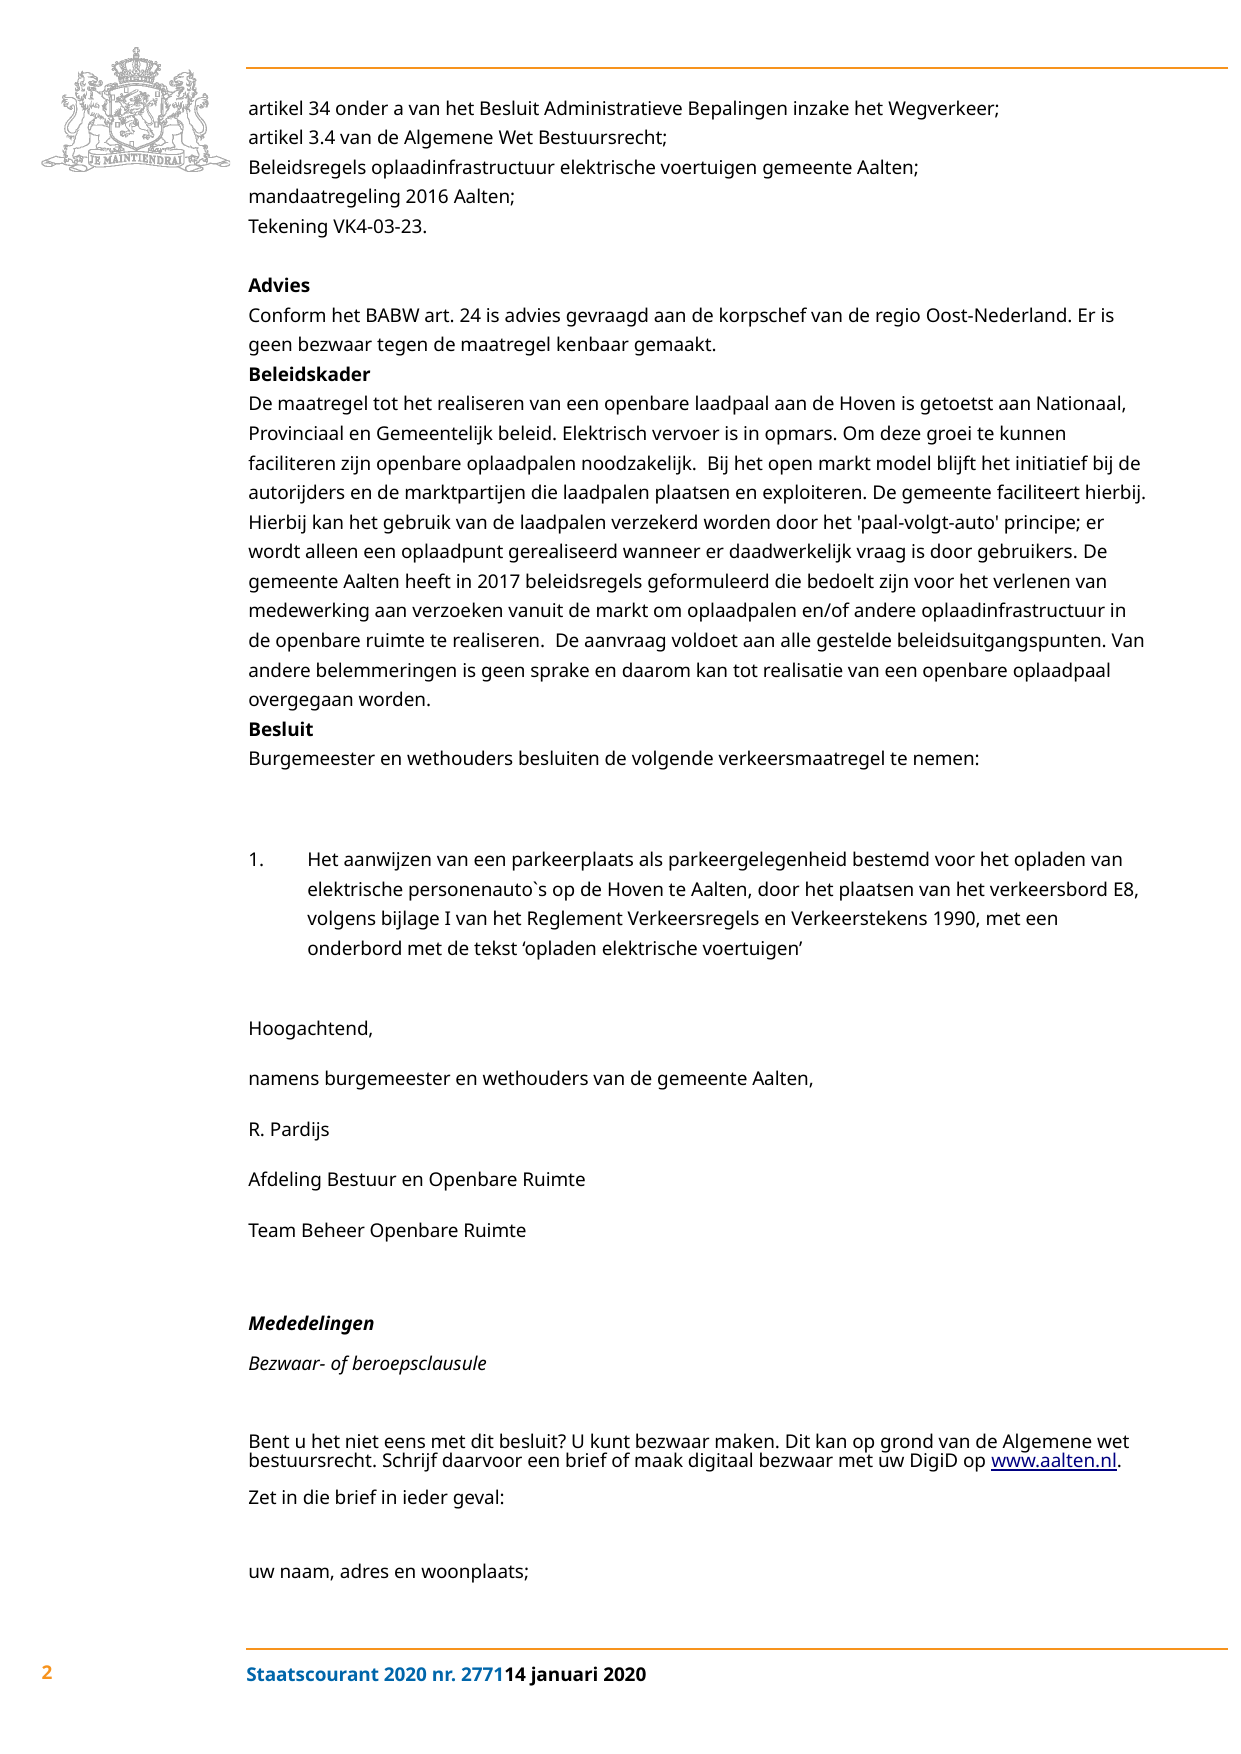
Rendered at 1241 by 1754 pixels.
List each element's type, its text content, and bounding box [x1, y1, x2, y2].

text Conform het BABW art. 24 is advies gevraagd aan de korpschef van de regio Oost-Nederland. Er is geen bezwaar tegen de maatregel kenbaar gemaakt. [248, 302, 1152, 357]
text Mededelingen [248, 1310, 1152, 1336]
text mandaatregeling 2016 Aalten; [248, 183, 1152, 209]
picture [41, 47, 231, 172]
text namens burgemeester en wethouders van de gemeente Aalten, [248, 1066, 1152, 1091]
text Afdeling Bestuur en Openbare Ruimte [248, 1166, 1152, 1192]
text artikel 3.4 van de Algemene Wet Bestuursrecht; [248, 124, 1152, 150]
text Hoogachtend, [248, 1015, 1152, 1041]
text Besluit [248, 716, 1152, 742]
list Het aanwijzen van een parkeerplaats als parkeergelegenheid bestemd voor het opladen van elektrische personenauto`s op de Hoven te Aalten, door het plaatsen van het verkeersbord E8, volgens bijlage I van het Reglement Verkeersregels en Verkeerstekens 1990, met een onderbord met de tekst ‘opladen elektrische voertuigen’ [248, 846, 1152, 961]
text Zet in die brief in ieder geval: [248, 1489, 1152, 1508]
text uw naam, adres en woonplaats; [248, 1563, 1152, 1582]
text Team Beheer Openbare Ruimte [248, 1217, 1152, 1243]
text R. Pardijs [248, 1116, 1152, 1142]
text Burgemeester en wethouders besluiten de volgende verkeersmaatregel te nemen: [248, 746, 1152, 771]
text Advies [248, 272, 1152, 298]
text Beleidskader [248, 361, 1152, 387]
text Tekening VK4-03-23. [248, 213, 1152, 239]
text Bezwaar- of beroepsclausule [248, 1350, 1152, 1375]
text De maatregel tot het realiseren van een openbare laadpaal aan de Hoven is getoetst aan Nationaal, Provinciaal en Gemeentelijk beleid. Elektrisch vervoer is in opmars. Om deze groei te kunnen faciliteren zijn openbare oplaadpalen noodzakelijk. Bij het open markt model blijft het initiatief bij de autorijders en de marktpartijen die laadpalen plaatsen en exploiteren. De gemeente faciliteert hierbij. Hierbij kan het gebruik van de laadpalen verzekerd worden door het 'paal-volgt-auto' principe; er wordt alleen een oplaadpunt gerealiseerd wanneer er daadwerkelijk vraag is door gebruikers. De gemeente Aalten heeft in 2017 beleidsregels geformuleerd die bedoelt zijn voor het verlenen van medewerking aan verzoeken vanuit de markt om oplaadpalen en/of andere oplaadinfrastructuur in de openbare ruimte te realiseren. De aanvraag voldoet aan alle gestelde beleidsuitgangspunten. Van andere belemmeringen is geen sprake en daarom kan tot realisatie van een openbare oplaadpaal overgegaan worden. [248, 391, 1152, 712]
text artikel 34 onder a van het Besluit Administratieve Bepalingen inzake het Wegverkeer; [248, 95, 1152, 121]
text Bent u het niet eens met dit besluit? U kunt bezwaar maken. Dit kan op grond van de Algemene wet bestuursrecht. Schrijf daarvoor een brief of maak digitaal bezwaar met uw DigiD op www.aalten.nl. [248, 1433, 1152, 1472]
text Beleidsregels oplaadinfrastructuur elektrische voertuigen gemeente Aalten; [248, 154, 1152, 180]
